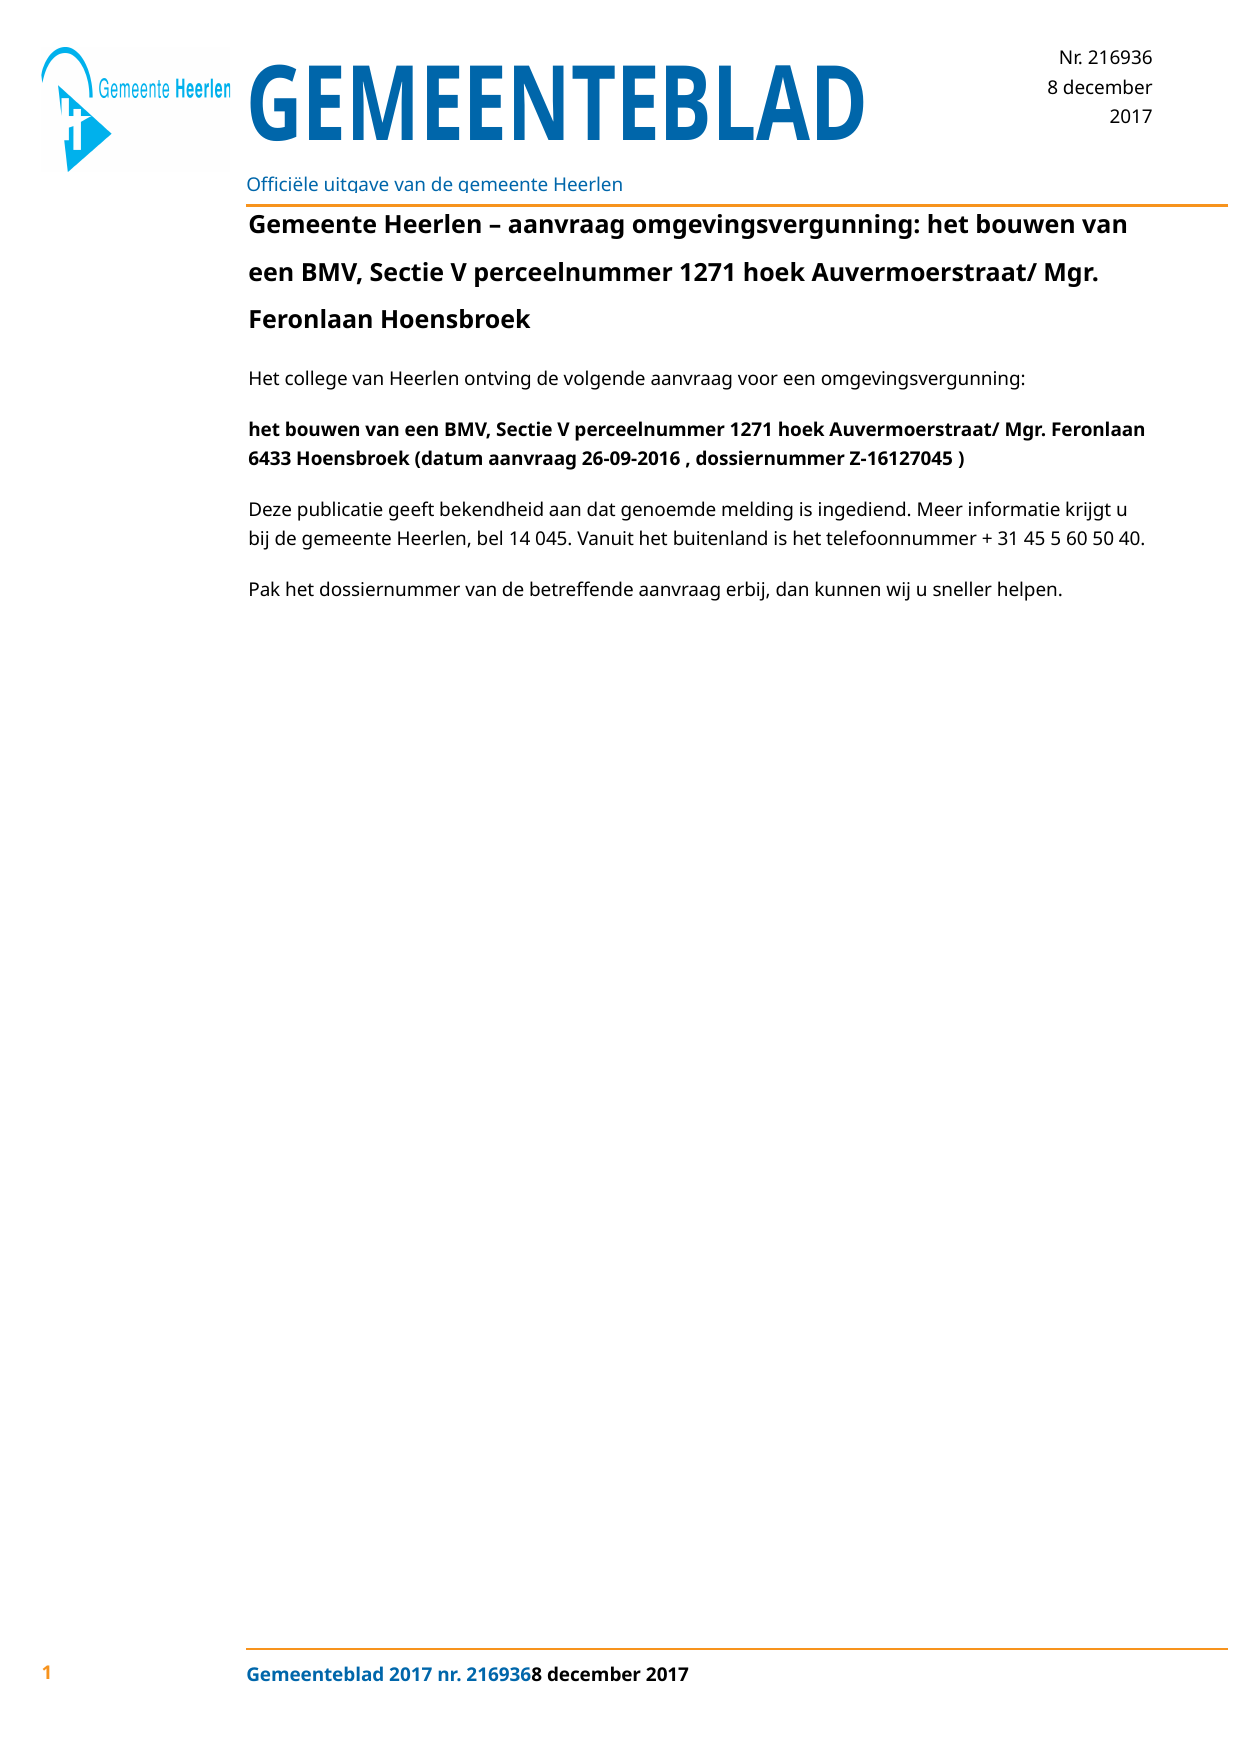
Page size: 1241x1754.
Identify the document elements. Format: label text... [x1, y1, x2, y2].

picture [41, 47, 231, 172]
text Het college van Heerlen ontving de volgende aanvraag voor een omgevingsvergunning: [248, 366, 1152, 391]
text Gemeente Heerlen – aanvraag omgevingsvergunning: het bouwen van een BMV, Sectie V perceelnummer 1271 hoek Auvermoerstraat/ Mgr. Feronlaan Hoensbroek [248, 207, 1152, 336]
text het bouwen van een BMV, Sectie V perceelnummer 1271 hoek Auvermoerstraat/ Mgr. Feronlaan 6433 Hoensbroek (datum aanvraag 26-09-2016 , dossiernummer Z-16127045 ) [248, 416, 1152, 471]
picture [41, 47, 58, 70]
text Pak het dossiernummer van de betreffende aanvraag erbij, dan kunnen wij u sneller helpen. [248, 576, 1152, 602]
text Deze publicatie geeft bekendheid aan dat genoemde melding is ingediend. Meer informatie krijgt u bij de gemeente Heerlen, bel 14 045. Vanuit het buitenland is het telefoonnummer + 31 45 5 60 50 40. [248, 496, 1152, 551]
